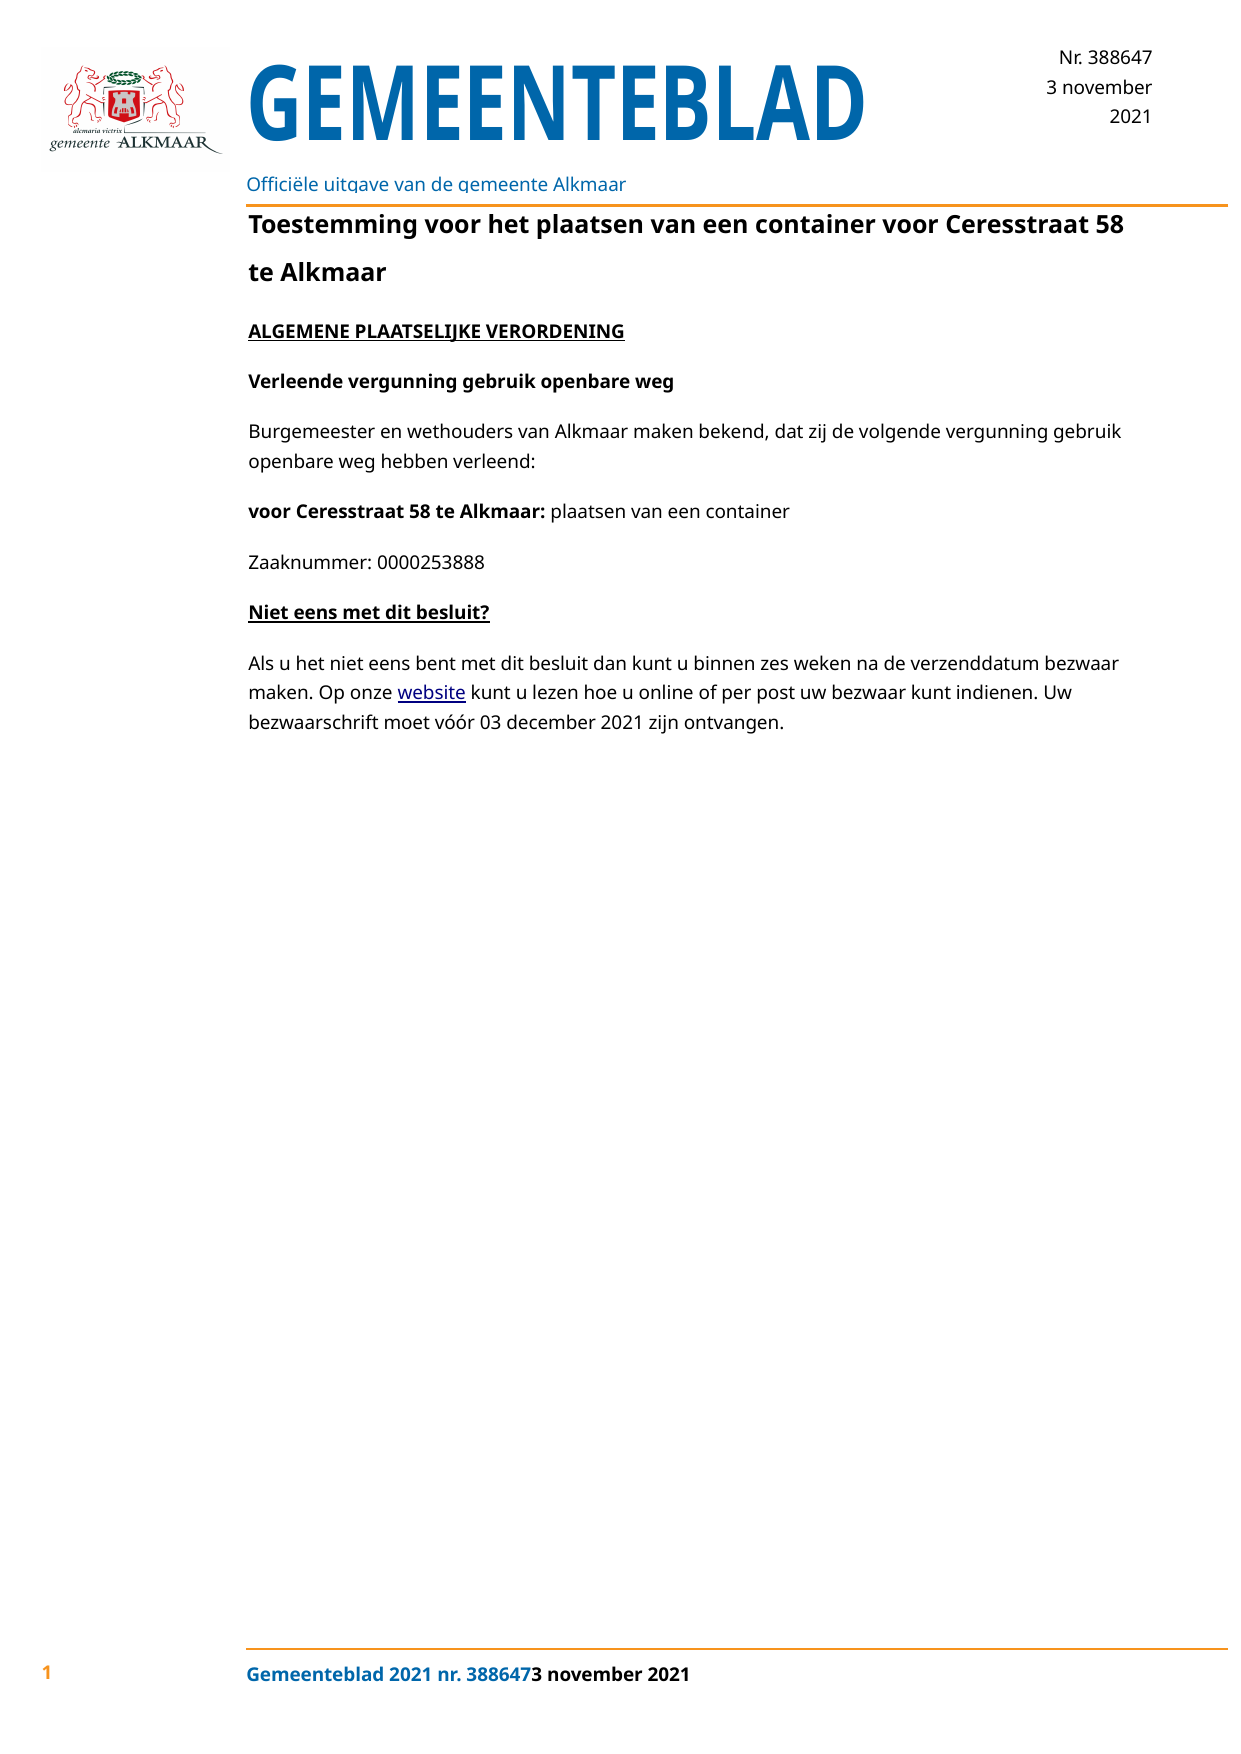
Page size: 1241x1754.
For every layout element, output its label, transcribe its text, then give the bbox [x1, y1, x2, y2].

text Verleende vergunning gebruik openbare weg [248, 368, 1152, 394]
text Burgemeester en wethouders van Alkmaar maken bekend, dat zij de volgende vergunning gebruik openbare weg hebben verleend: [248, 419, 1152, 474]
text Toestemming voor het plaatsen van een container voor Ceresstraat 58 te Alkmaar [248, 207, 1152, 288]
picture [41, 47, 231, 172]
text Niet eens met dit besluit? [248, 599, 1152, 625]
text voor Ceresstraat 58 te Alkmaar: plaatsen van een container [248, 499, 1152, 524]
text Zaaknummer: 0000253888 [248, 549, 1152, 575]
text ALGEMENE PLAATSELIJKE VERORDENING [248, 318, 1152, 344]
text Als u het niet eens bent met dit besluit dan kunt u binnen zes weken na de verzenddatum bezwaar maken. Op onze website kunt u lezen hoe u online of per post uw bezwaar kunt indienen. Uw bezwaarschrift moet vóór 03 december 2021 zijn ontvangen. [248, 650, 1152, 735]
